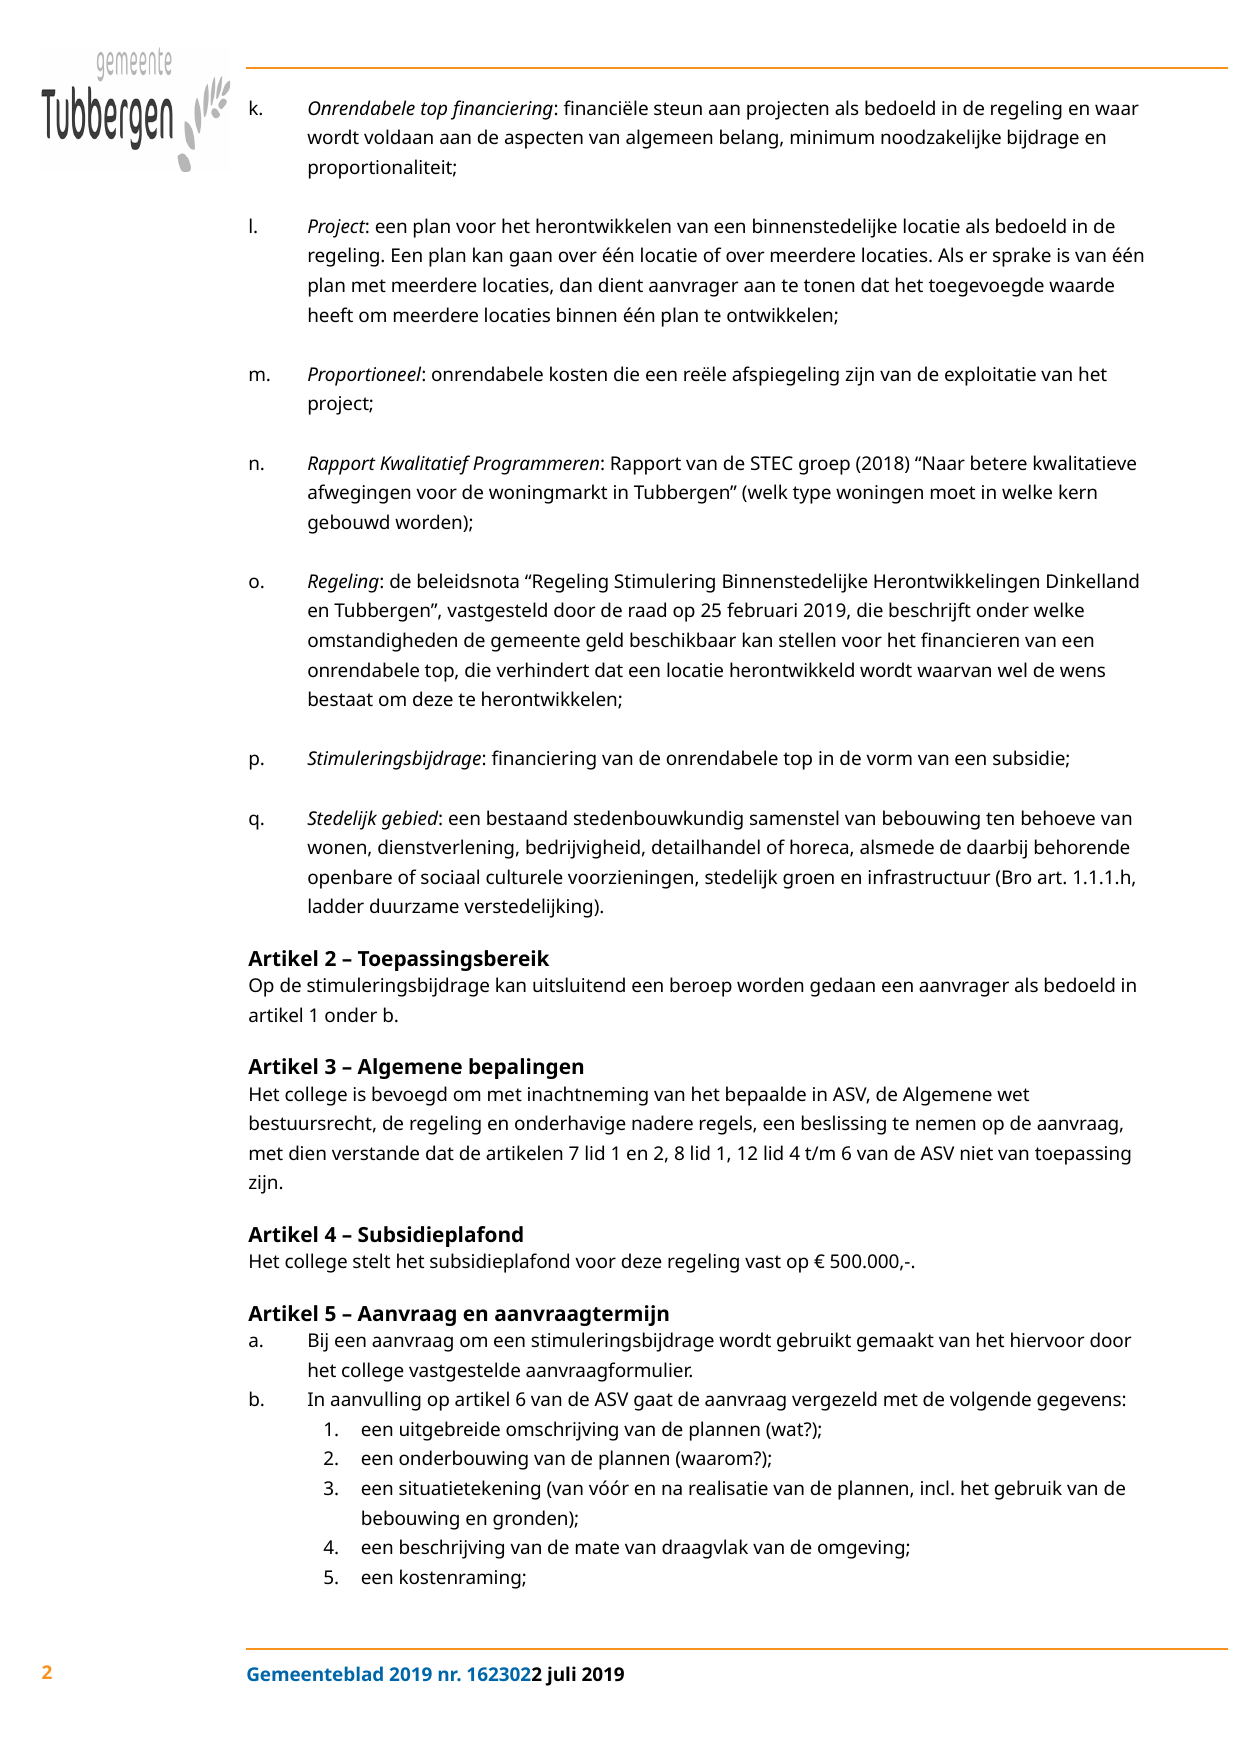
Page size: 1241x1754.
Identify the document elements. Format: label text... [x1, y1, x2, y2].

list Proportioneel: onrendabele kosten die een reële afspiegeling zijn van de exploitatie van het project; [248, 361, 1152, 416]
text Het college stelt het subsidieplafond voor deze regeling vast op € 500.000,-. [248, 1248, 1152, 1274]
list Bij een aanvraag om een stimuleringsbijdrage wordt gebruikt gemaakt van het hiervoor door het college vastgestelde aanvraagformulier. [248, 1327, 1152, 1383]
list In aanvulling op artikel 6 van de ASV gaat de aanvraag vergezeld met de volgende gegevens: [248, 1386, 1152, 1412]
picture [41, 47, 231, 172]
text Artikel 3 – Algemene bepalingen [248, 1052, 1152, 1081]
list Stedelijk gebied: een bestaand stedenbouwkundig samenstel van bebouwing ten behoeve van wonen, dienstverlening, bedrijvigheid, detailhandel of horeca, alsmede de daarbij behorende openbare of sociaal culturele voorzieningen, stedelijk groen en infrastructuur (Bro art. 1.1.1.h, ladder duurzame verstedelijking). [248, 805, 1152, 919]
list een situatietekening (van vóór en na realisatie van de plannen, incl. het gebruik van de bebouwing en gronden); [323, 1475, 1152, 1531]
list een onderbouwing van de plannen (waarom?); [323, 1446, 1152, 1471]
list een uitgebreide omschrijving van de plannen (wat?); [323, 1416, 1152, 1442]
list Project: een plan voor het herontwikkelen van een binnenstedelijke locatie als bedoeld in de regeling. Een plan kan gaan over één locatie of over meerdere locaties. Als er sprake is van één plan met meerdere locaties, dan dient aanvrager aan te tonen dat het toegevoegde waarde heeft om meerdere locaties binnen één plan te ontwikkelen; [248, 213, 1152, 328]
text Op de stimuleringsbijdrage kan uitsluitend een beroep worden gedaan een aanvrager als bedoeld in artikel 1 onder b. [248, 972, 1152, 1028]
text Artikel 2 – Toepassingsbereik [248, 944, 1152, 972]
text Artikel 4 – Subsidieplafond [248, 1220, 1152, 1248]
list Onrendabele top financiering: financiële steun aan projecten als bedoeld in de regeling en waar wordt voldaan aan de aspecten van algemeen belang, minimum noodzakelijke bijdrage en proportionaliteit; [248, 95, 1152, 180]
list Stimuleringsbijdrage: financiering van de onrendabele top in de vorm van een subsidie; [248, 746, 1152, 771]
text Artikel 5 – Aanvraag en aanvraagtermijn [248, 1299, 1152, 1327]
text Het college is bevoegd om met inachtneming van het bepaalde in ASV, de Algemene wet bestuursrecht, de regeling en onderhavige nadere regels, een beslissing te nemen op de aanvraag, met dien verstande dat de artikelen 7 lid 1 en 2, 8 lid 1, 12 lid 4 t/m 6 van de ASV niet van toepassing zijn. [248, 1081, 1152, 1195]
list een beschrijving van de mate van draagvlak van de omgeving; [323, 1534, 1152, 1560]
list Rapport Kwalitatief Programmeren: Rapport van de STEC groep (2018) “Naar betere kwalitatieve afwegingen voor de woningmarkt in Tubbergen” (welk type woningen moet in welke kern gebouwd worden); [248, 450, 1152, 535]
list een kostenraming; [323, 1564, 1152, 1590]
list Regeling: de beleidsnota “Regeling Stimulering Binnenstedelijke Herontwikkelingen Dinkelland en Tubbergen”, vastgesteld door de raad op 25 februari 2019, die beschrijft onder welke omstandigheden de gemeente geld beschikbaar kan stellen voor het financieren van een onrendabele top, die verhindert dat een locatie herontwikkeld wordt waarvan wel de wens bestaat om deze te herontwikkelen; [248, 568, 1152, 712]
